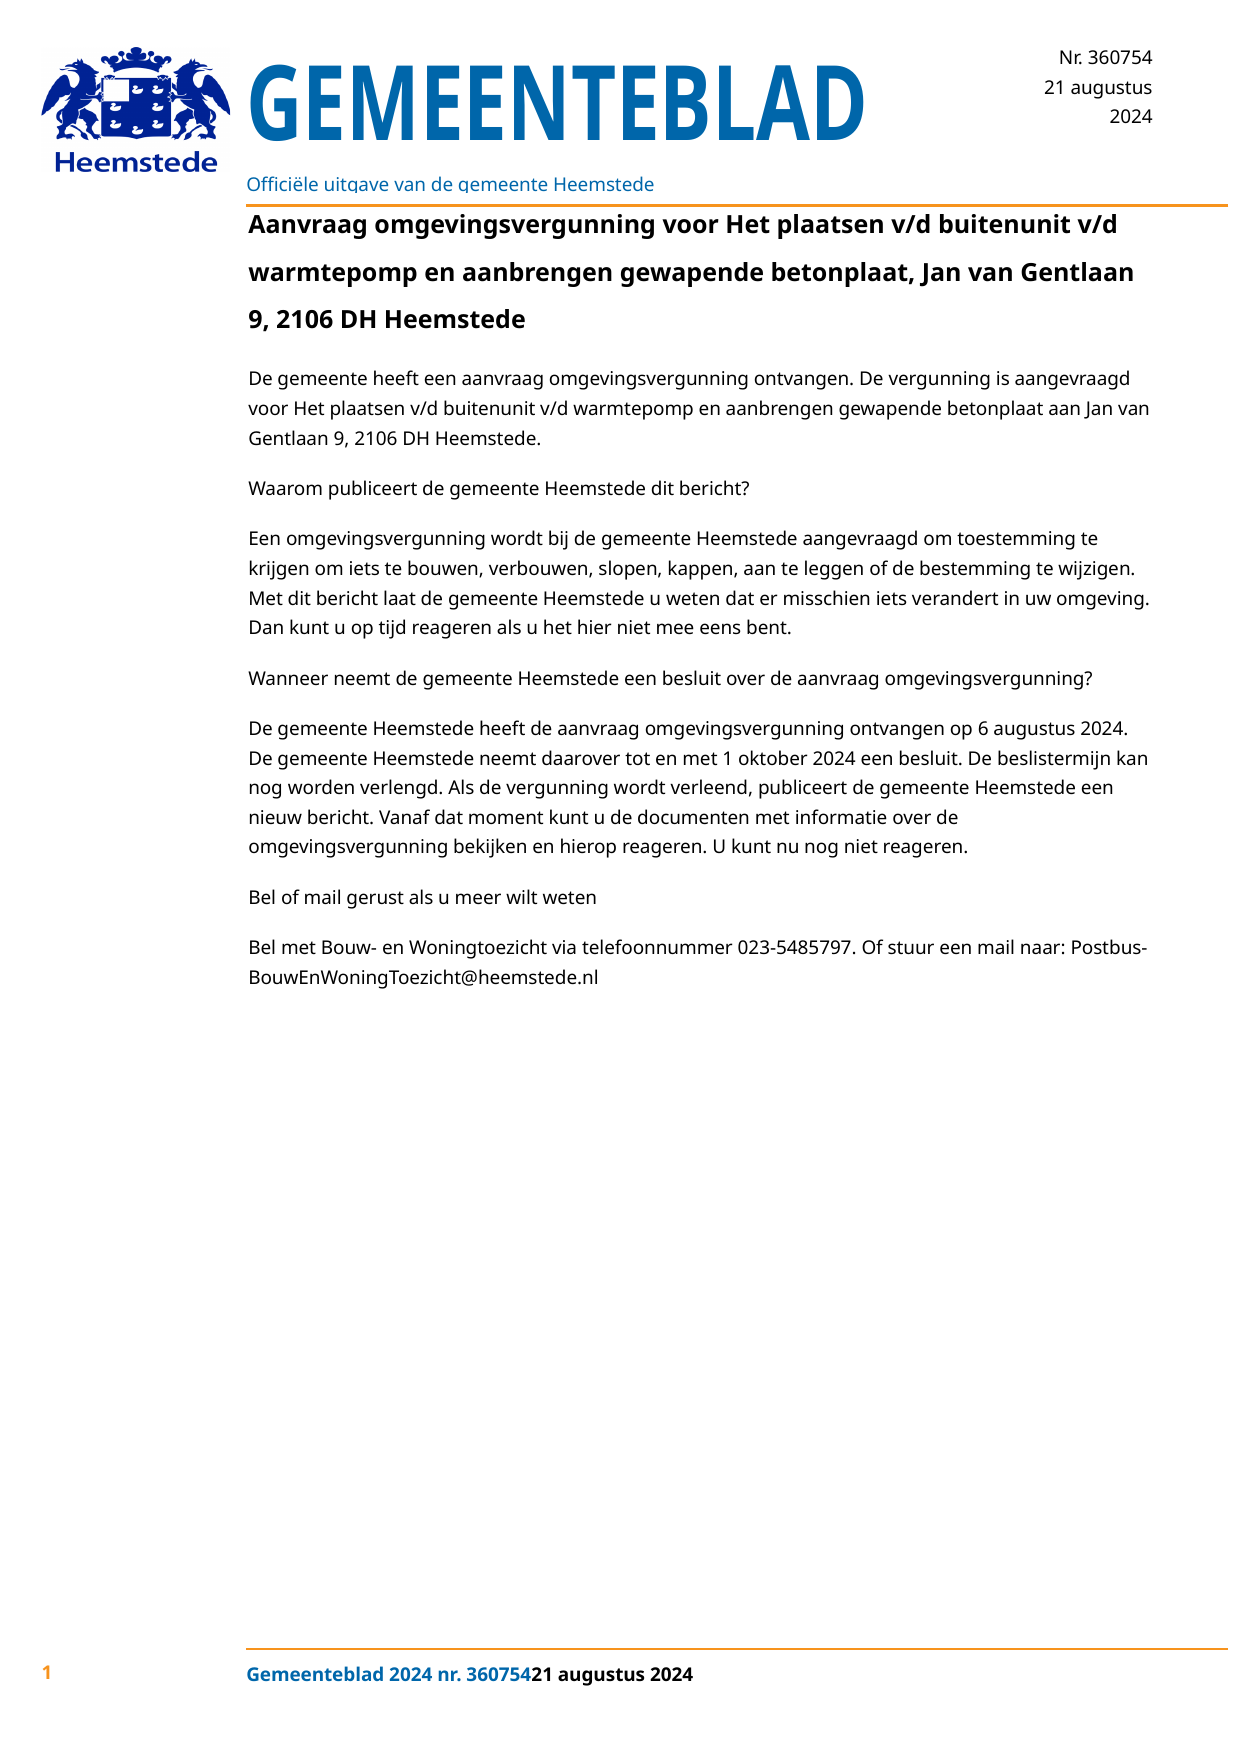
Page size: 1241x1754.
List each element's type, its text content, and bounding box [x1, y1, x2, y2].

text Wanneer neemt de gemeente Heemstede een besluit over de aanvraag omgevingsvergunning? [248, 665, 1152, 690]
text De gemeente heeft een aanvraag omgevingsvergunning ontvangen. De vergunning is aangevraagd voor Het plaatsen v/d buitenunit v/d warmtepomp en aanbrengen gewapende betonplaat aan Jan van Gentlaan 9, 2106 DH Heemstede. [248, 366, 1152, 450]
text Bel of mail gerust als u meer wilt weten [248, 884, 1152, 909]
text De gemeente Heemstede heeft de aanvraag omgevingsvergunning ontvangen op 6 augustus 2024. De gemeente Heemstede neemt daarover tot en met 1 oktober 2024 een besluit. De beslistermijn kan nog worden verlengd. Als de vergunning wordt verleend, publiceert de gemeente Heemstede een nieuw bericht. Vanaf dat moment kunt u de documenten met informatie over de omgevingsvergunning bekijken en hierop reageren. U kunt nu nog niet reageren. [248, 715, 1152, 859]
text Bel met Bouw- en Woningtoezicht via telefoonnummer 023-5485797. Of stuur een mail naar: Postbus-BouwEnWoningToezicht@heemstede.nl [248, 934, 1152, 989]
text Een omgevingsvergunning wordt bij de gemeente Heemstede aangevraagd om toestemming te krijgen om iets te bouwen, verbouwen, slopen, kappen, aan te leggen of de bestemming te wijzigen. Met dit bericht laat de gemeente Heemstede u weten dat er misschien iets verandert in uw omgeving. Dan kunt u op tijd reageren als u het hier niet mee eens bent. [248, 526, 1152, 640]
text Aanvraag omgevingsvergunning voor Het plaatsen v/d buitenunit v/d warmtepomp en aanbrengen gewapende betonplaat, Jan van Gentlaan 9, 2106 DH Heemstede [248, 207, 1152, 336]
text Waarom publiceert de gemeente Heemstede dit bericht? [248, 475, 1152, 501]
picture [41, 47, 231, 172]
